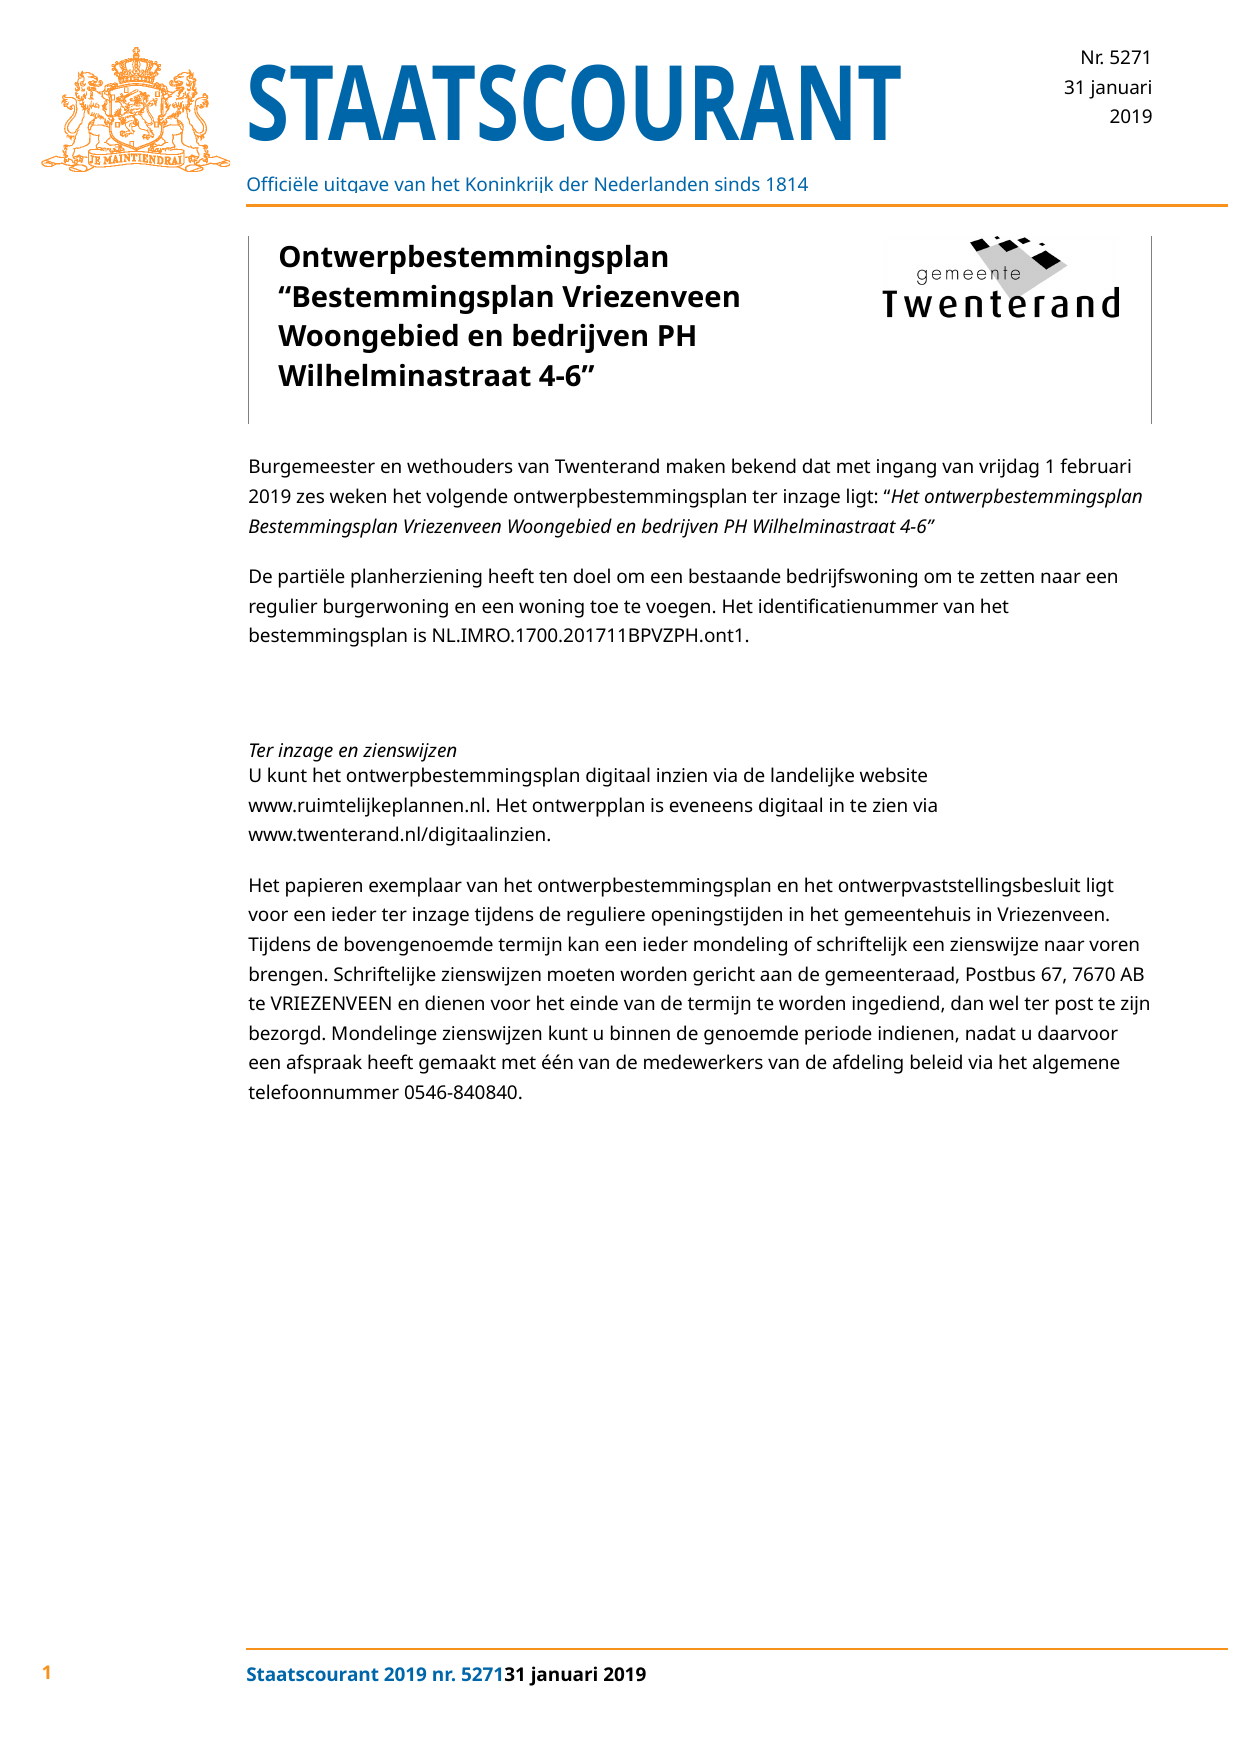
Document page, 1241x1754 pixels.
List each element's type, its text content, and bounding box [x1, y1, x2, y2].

picture [882, 236, 1119, 319]
text Het papieren exemplaar van het ontwerpbestemmingsplan en het ontwerpvaststellingsbesluit ligt voor een ieder ter inzage tijdens de reguliere openingstijden in het gemeentehuis in Vriezenveen. Tijdens de bovengenoemde termijn kan een ieder mondeling of schriftelijk een zienswijze naar voren brengen. Schriftelijke zienswijzen moeten worden gericht aan de gemeenteraad, Postbus 67, 7670 AB te VRIEZENVEEN en dienen voor het einde van de termijn te worden ingediend, dan wel ter post te zijn bezorgd. Mondelinge zienswijzen kunt u binnen de genoemde periode indienen, nadat u daarvoor een afspraak heeft gemaakt met één van de medewerkers van de afdeling beleid via het algemene telefoonnummer 0546-840840. [248, 872, 1152, 1105]
text De partiële planherziening heeft ten doel om een bestaande bedrijfswoning om te zetten naar een regulier burgerwoning en een woning toe te voegen. Het identificatienummer van het bestemmingsplan is NL.IMRO.1700.201711BPVZPH.ont1. [248, 563, 1152, 648]
picture [41, 47, 231, 172]
table_header Ontwerpbestemmingsplan “Bestemmingsplan Vriezenveen Woongebied en bedrijven PH Wilhelminastraat 4-6” [249, 236, 850, 424]
table_header [850, 236, 1151, 424]
text U kunt het ontwerpbestemmingsplan digitaal inzien via de landelijke website www.ruimtelijkeplannen.nl. Het ontwerpplan is eveneens digitaal in te zien via www.twenterand.nl/digitaalinzien. [248, 762, 1152, 847]
text Ter inzage en zienswijzen [248, 737, 1152, 762]
text Burgemeester en wethouders van Twenterand maken bekend dat met ingang van vrijdag 1 februari 2019 zes weken het volgende ontwerpbestemmingsplan ter inzage ligt: “Het ontwerpbestemmingsplan Bestemmingsplan Vriezenveen Woongebied en bedrijven PH Wilhelminastraat 4-6” [248, 454, 1152, 538]
